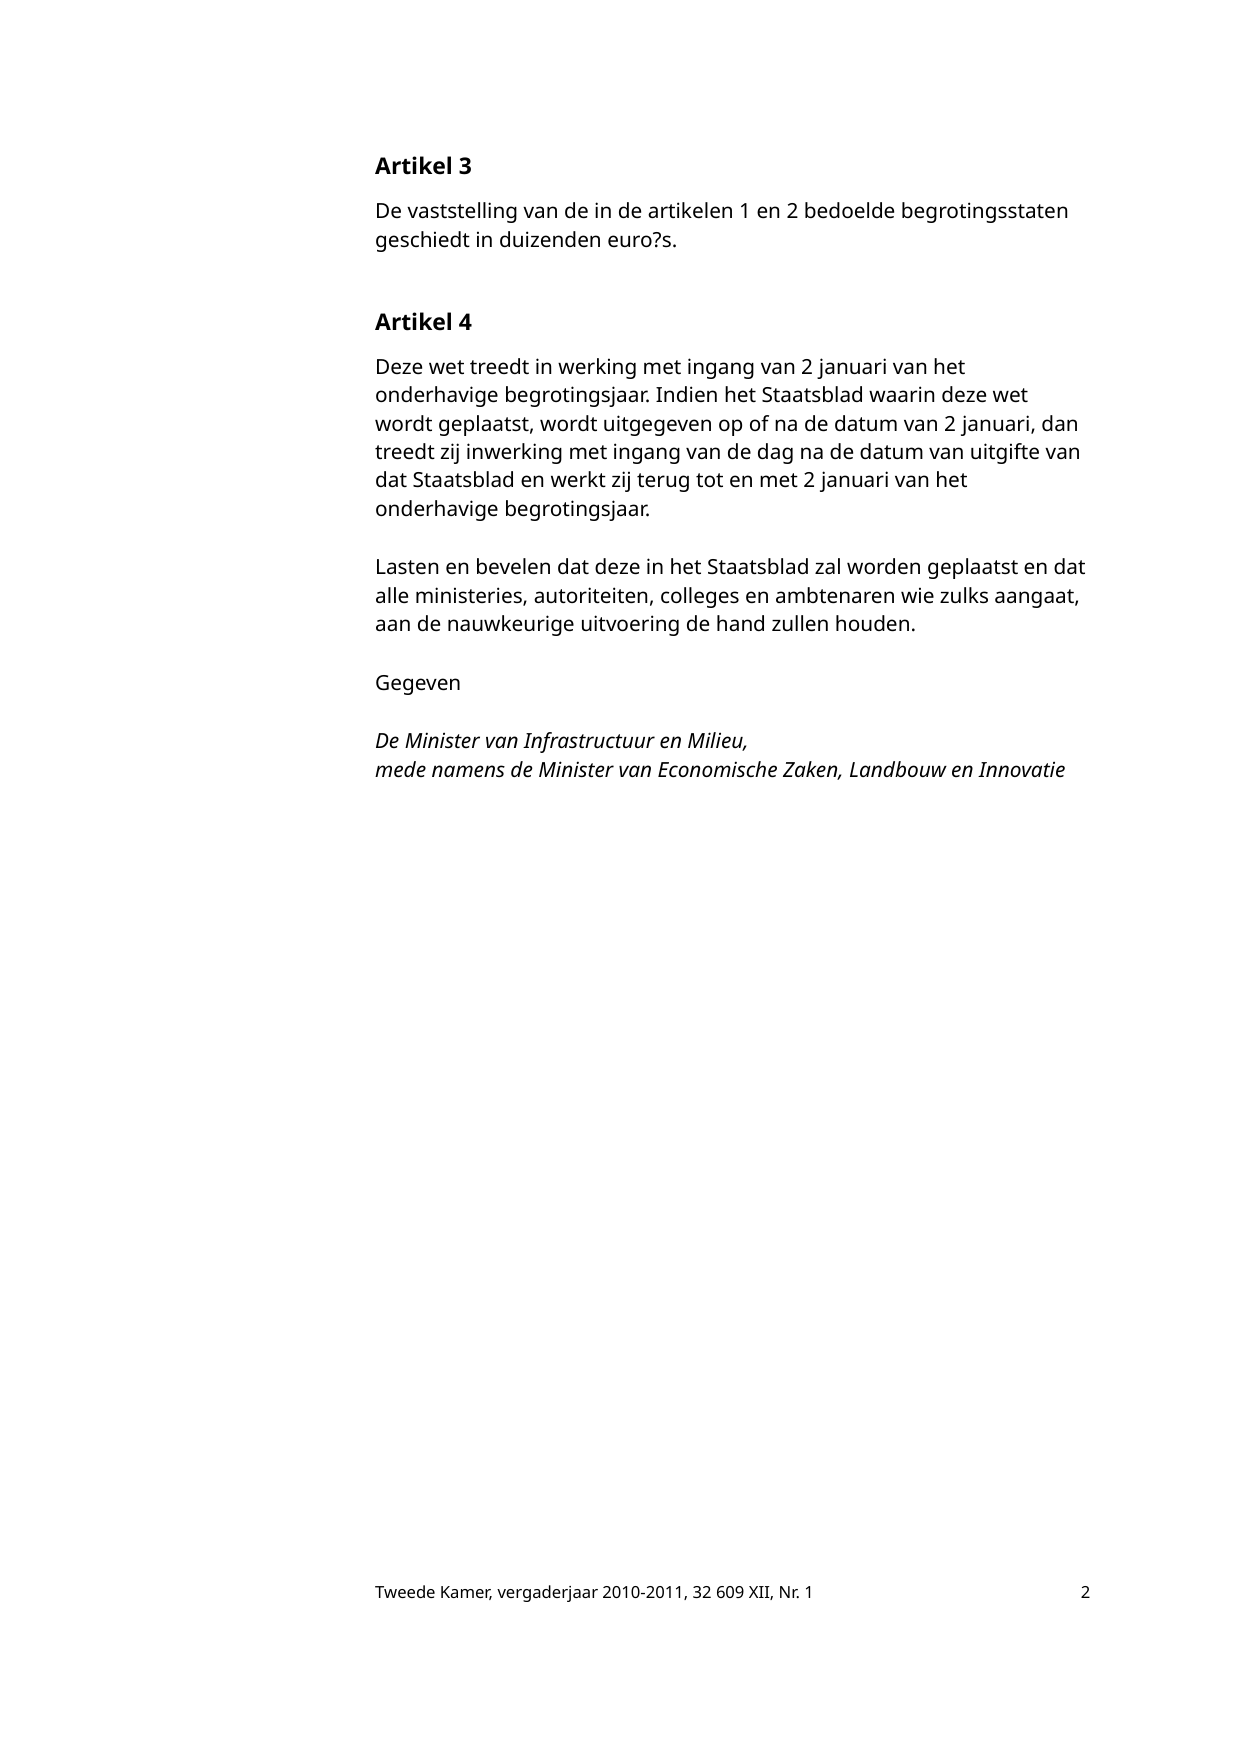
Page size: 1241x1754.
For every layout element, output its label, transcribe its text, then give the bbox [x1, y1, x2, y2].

text mede namens de Minister van Economische Zaken, Landbouw en Innovatie [375, 755, 1090, 783]
text Deze wet treedt in werking met ingang van 2 januari van het onderhavige begrotingsjaar. Indien het Staatsblad waarin deze wet wordt geplaatst, wordt uitgegeven op of na de datum van 2 januari, dan treedt zij inwerking met ingang van de dag na de datum van uitgifte van dat Staatsblad en werkt zij terug tot en met 2 januari van het onderhavige begrotingsjaar. [375, 352, 1090, 522]
subtitle Artikel 4 [375, 306, 1090, 337]
text Lasten en bevelen dat deze in het Staatsblad zal worden geplaatst en dat alle ministeries, autoriteiten, colleges en ambtenaren wie zulks aangaat, aan de nauwkeurige uitvoering de hand zullen houden. [375, 552, 1090, 638]
subtitle Artikel 3 [375, 150, 1090, 181]
text De Minister van Infrastructuur en Milieu, [375, 726, 1090, 755]
text Gegeven [375, 668, 1090, 696]
text De vaststelling van de in de artikelen 1 en 2 bedoelde begrotingsstaten geschiedt in duizenden euro?s. [375, 196, 1090, 253]
